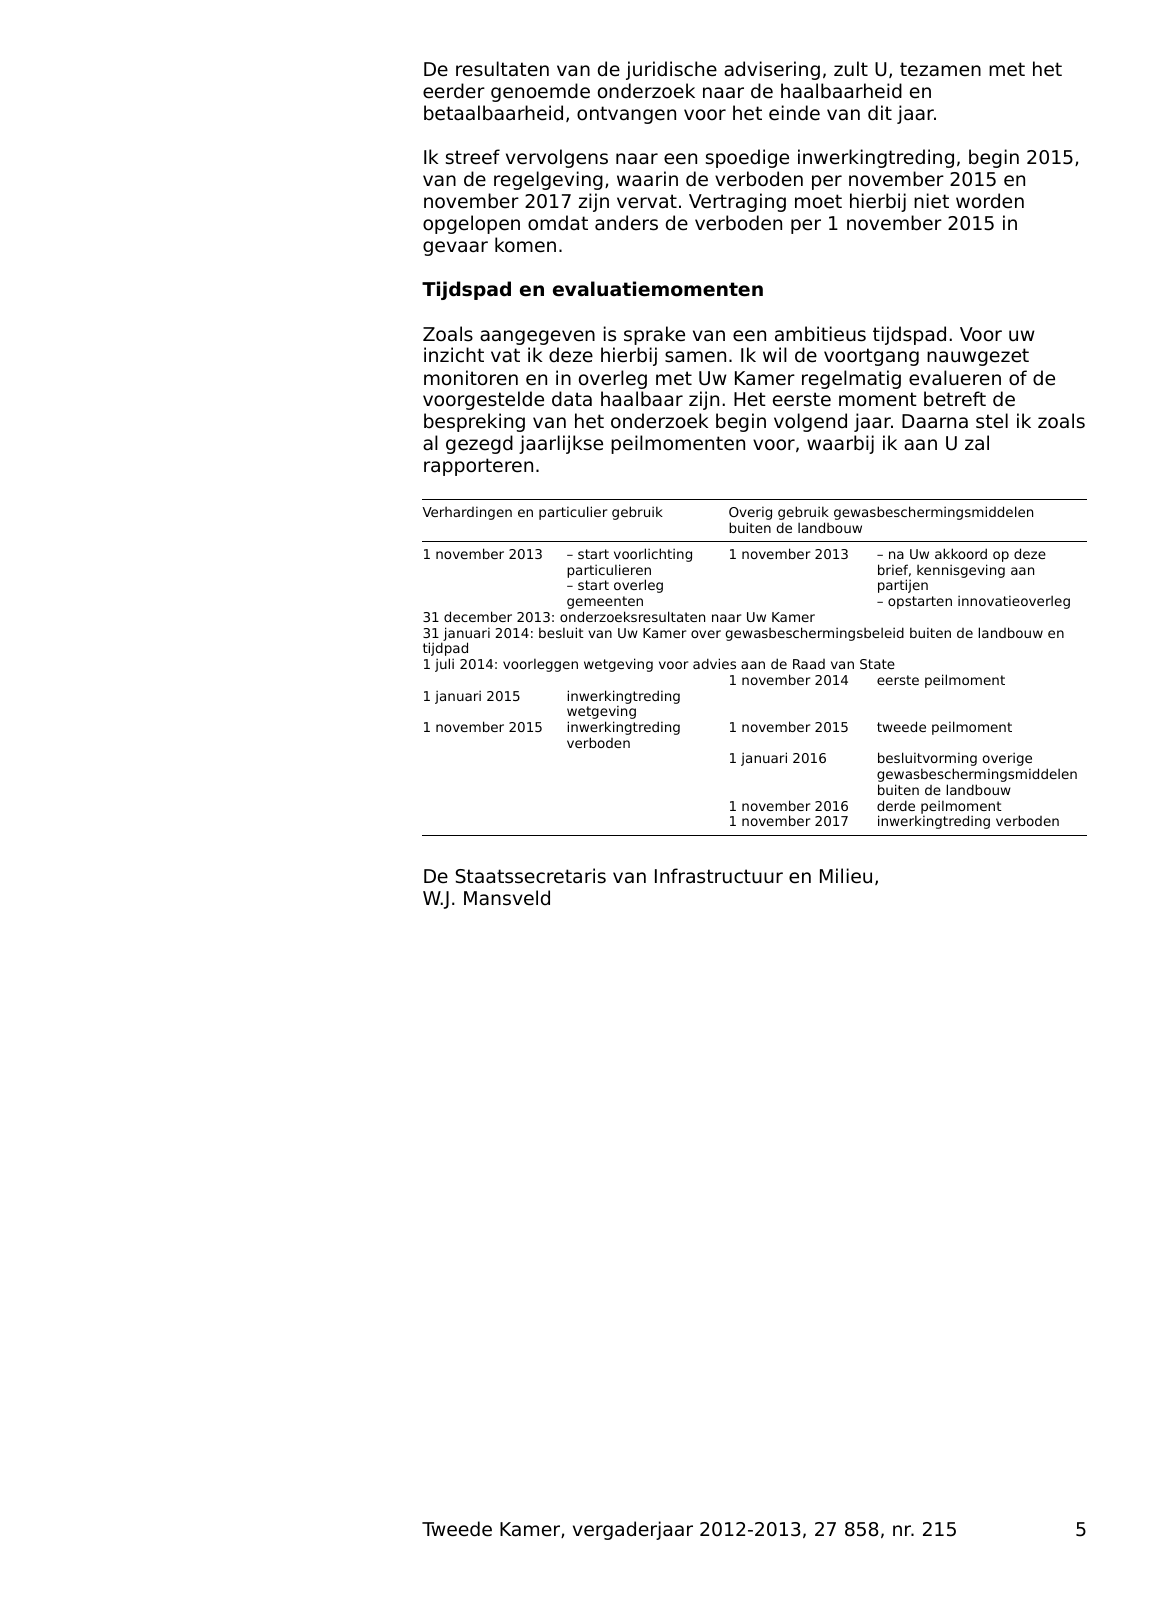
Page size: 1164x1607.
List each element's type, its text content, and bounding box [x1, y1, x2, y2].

table_header Overig gebruik gewasbeschermingsmiddelen buiten de landbouw [723, 500, 1087, 541]
table_cell tweede peilmoment [871, 720, 1087, 751]
table_cell 1 januari 2015 [422, 688, 561, 720]
table_cell 1 juli 2014: voorleggen wetgeving voor advies aan de Raad van State [422, 657, 1087, 673]
table_header Verhardingen en particulier gebruik [422, 500, 722, 541]
text Ik streef vervolgens naar een spoedige inwerkingtreding, begin 2015, van de regelgeving, waarin de verboden per november 2015 en november 2017 zijn vervat. Vertraging moet hierbij niet worden opgelopen omdat anders de verboden per 1 november 2015 in gevaar komen. [422, 147, 1087, 257]
text De Staatssecretaris van Infrastructuur en Milieu, W.J. Mansveld [422, 866, 1087, 909]
table_cell 1 november 2013 [723, 542, 871, 610]
table_cell 31 december 2013: onderzoeksresultaten naar Uw Kamer [422, 610, 1087, 625]
table_cell [422, 814, 561, 834]
table_cell 1 november 2017 [723, 814, 871, 834]
table_cell [561, 751, 722, 798]
table_cell 1 november 2015 [723, 720, 871, 751]
table_cell [561, 799, 722, 814]
table_cell 1 november 2014 [723, 673, 871, 688]
table_cell [422, 799, 561, 814]
text De resultaten van de juridische advisering, zult U, tezamen met het eerder genoemde onderzoek naar de haalbaarheid en betaalbaarheid, ontvangen voor het einde van dit jaar. [422, 59, 1087, 125]
table_cell [422, 751, 561, 798]
table_cell eerste peilmoment [871, 673, 1087, 688]
text Zoals aangegeven is sprake van een ambitieus tijdspad. Voor uw inzicht vat ik deze hierbij samen. Ik wil de voortgang nauwgezet monitoren en in overleg met Uw Kamer regelmatig evalueren of de voorgestelde data haalbaar zijn. Het eerste moment betreft de bespreking van het onderzoek begin volgend jaar. Daarna stel ik zoals al gezegd jaarlijkse peilmomenten voor, waarbij ik aan U zal rapporteren. [422, 323, 1087, 477]
table_cell [422, 673, 561, 688]
table_cell [561, 673, 722, 688]
table_cell [723, 688, 871, 720]
table_cell derde peilmoment [871, 799, 1087, 814]
table_cell besluitvorming overige gewasbeschermingsmiddelen buiten de landbouw [871, 751, 1087, 798]
table_cell 31 januari 2014: besluit van Uw Kamer over gewasbeschermingsbeleid buiten de landbouw en tijdpad [422, 625, 1087, 657]
table_cell inwerkingtreding wetgeving [561, 688, 722, 720]
table_cell 1 januari 2016 [723, 751, 871, 798]
table_cell 1 november 2015 [422, 720, 561, 751]
table_cell 1 november 2013 [422, 542, 561, 610]
table_cell inwerkingtreding verboden [871, 814, 1087, 834]
table_cell [871, 688, 1087, 720]
subtitle Tijdspad en evaluatiemomenten [422, 279, 1087, 301]
table_cell 1 november 2016 [723, 799, 871, 814]
table_cell [561, 814, 722, 834]
table_cell – start voorlichting particulieren – start overleg gemeenten [561, 542, 722, 610]
table_cell – na Uw akkoord op deze brief, kennisgeving aan partijen – opstarten innovatieoverleg [871, 542, 1087, 610]
table_cell inwerkingtreding verboden [561, 720, 722, 751]
